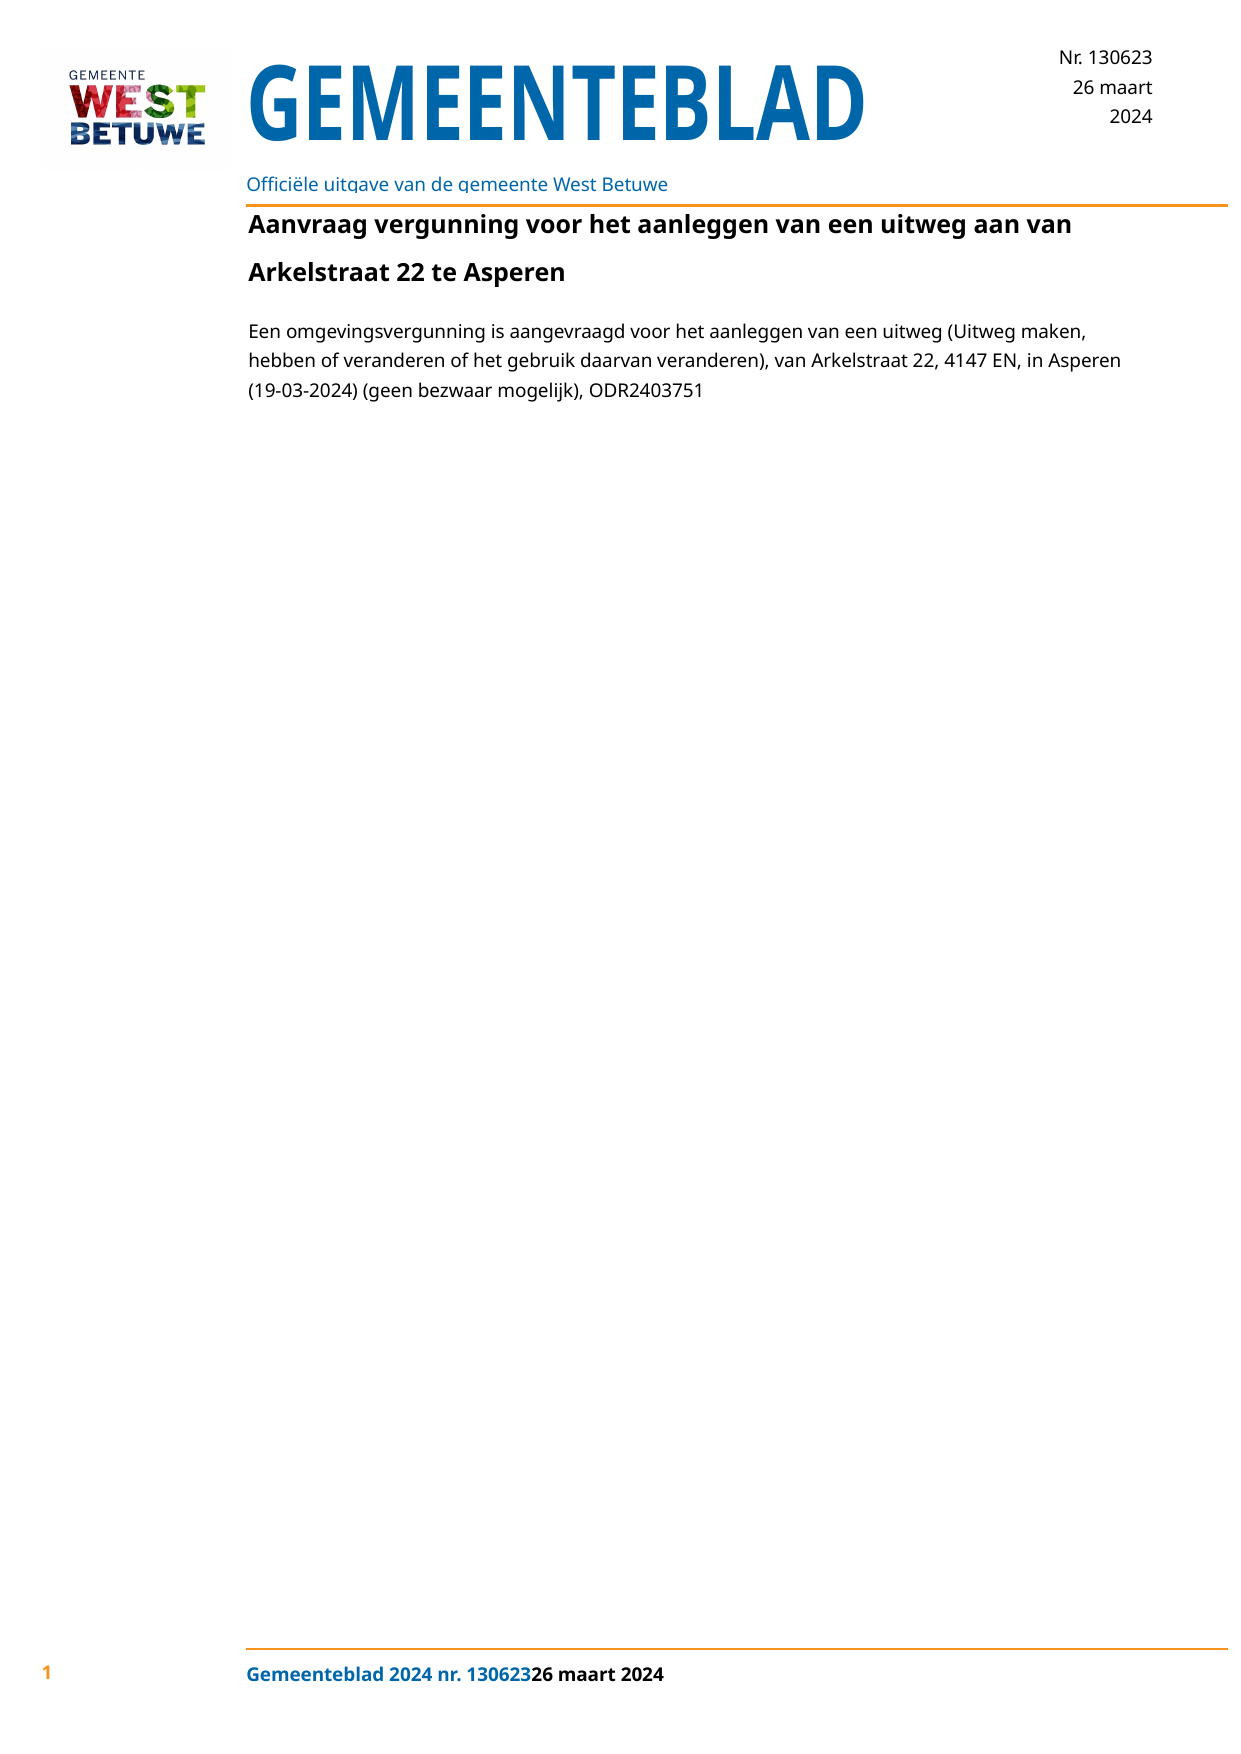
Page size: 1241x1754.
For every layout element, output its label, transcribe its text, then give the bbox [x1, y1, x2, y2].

picture [41, 47, 231, 172]
text Een omgevingsvergunning is aangevraagd voor het aanleggen van een uitweg (Uitweg maken, hebben of veranderen of het gebruik daarvan veranderen), van Arkelstraat 22, 4147 EN, in Asperen (19-03-2024) (geen bezwaar mogelijk), ODR2403751 [248, 318, 1152, 403]
text Aanvraag vergunning voor het aanleggen van een uitweg aan van Arkelstraat 22 te Asperen [248, 207, 1152, 288]
